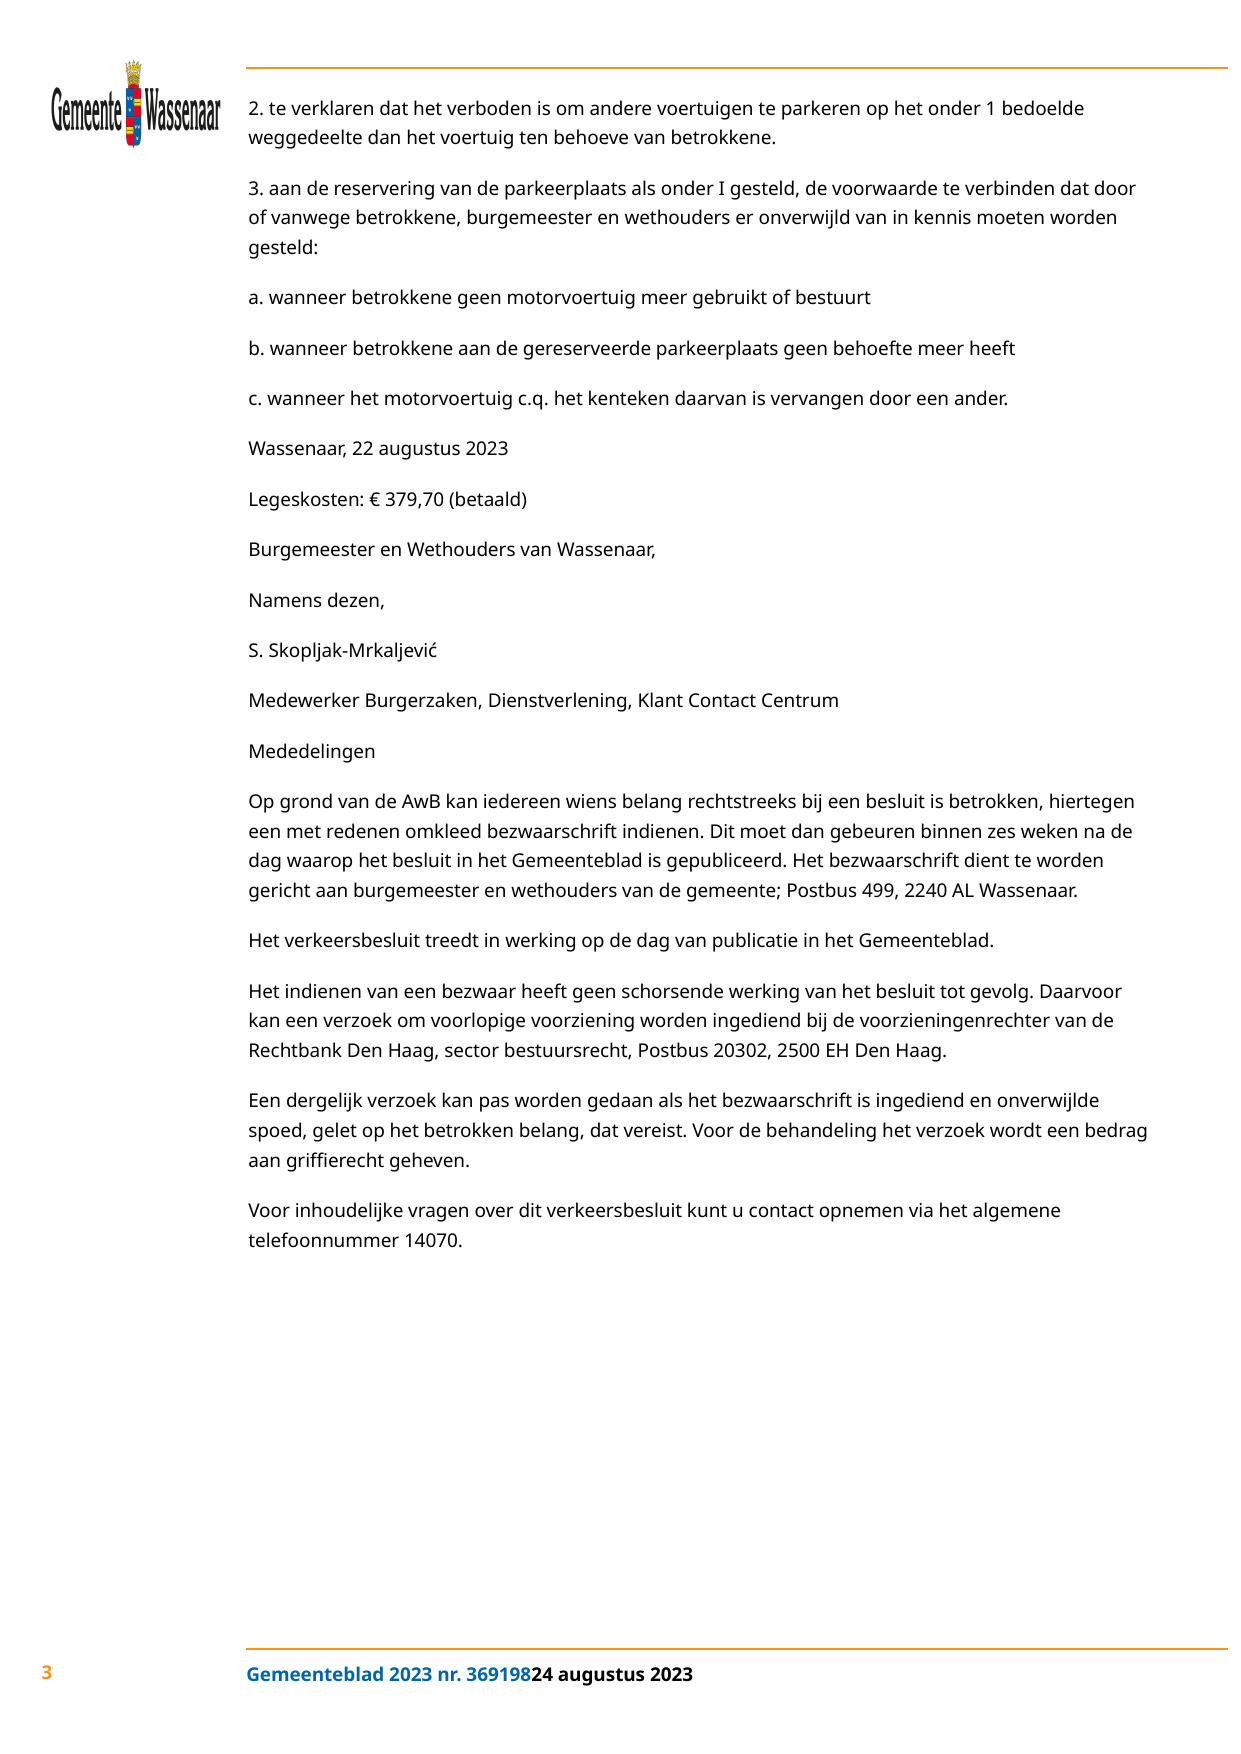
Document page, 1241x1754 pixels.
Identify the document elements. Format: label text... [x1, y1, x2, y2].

picture [41, 47, 231, 172]
text Medewerker Burgerzaken, Dienstverlening, Klant Contact Centrum [248, 688, 1152, 713]
text Het indienen van een bezwaar heeft geen schorsende werking van het besluit tot gevolg. Daarvoor kan een verzoek om voorlopige voorziening worden ingediend bij de voorzieningenrechter van de Rechtbank Den Haag, sector bestuursrecht, Postbus 20302, 2500 EH Den Haag. [248, 978, 1152, 1063]
text 3. aan de reservering van de parkeerplaats als onder I gesteld, de voorwaarde te verbinden dat door of vanwege betrokkene, burgemeester en wethouders er onverwijld van in kennis moeten worden gesteld: [248, 175, 1152, 260]
text b. wanneer betrokkene aan de gereserveerde parkeerplaats geen behoefte meer heeft [248, 335, 1152, 361]
text Op grond van de AwB kan iedereen wiens belang rechtstreeks bij een besluit is betrokken, hiertegen een met redenen omkleed bezwaarschrift indienen. Dit moet dan gebeuren binnen zes weken na de dag waarop het besluit in het Gemeenteblad is gepubliceerd. Het bezwaarschrift dient te worden gericht aan burgemeester en wethouders van de gemeente; Postbus 499, 2240 AL Wassenaar. [248, 788, 1152, 903]
text Namens dezen, [248, 587, 1152, 613]
text Wassenaar, 22 augustus 2023 [248, 436, 1152, 461]
text Burgemeester en Wethouders van Wassenaar, [248, 536, 1152, 562]
text 2. te verklaren dat het verboden is om andere voertuigen te parkeren op het onder 1 bedoelde weggedeelte dan het voertuig ten behoeve van betrokkene. [248, 95, 1152, 150]
text Voor inhoudelijke vragen over dit verkeersbesluit kunt u contact opnemen via het algemene telefoonnummer 14070. [248, 1197, 1152, 1253]
text Mededelingen [248, 738, 1152, 764]
text Een dergelijk verzoek kan pas worden gedaan als het bezwaarschrift is ingediend en onverwijlde spoed, gelet op het betrokken belang, dat vereist. Voor de behandeling het verzoek wordt een bedrag aan griffierecht geheven. [248, 1088, 1152, 1173]
text a. wanneer betrokkene geen motorvoertuig meer gebruikt of bestuurt [248, 284, 1152, 310]
text Legeskosten: € 379,70 (betaald) [248, 486, 1152, 512]
text c. wanneer het motorvoertuig c.q. het kenteken daarvan is vervangen door een ander. [248, 385, 1152, 411]
text S. Skopljak-Mrkaljević [248, 637, 1152, 663]
text Het verkeersbesluit treedt in werking op de dag van publicatie in het Gemeenteblad. [248, 928, 1152, 953]
